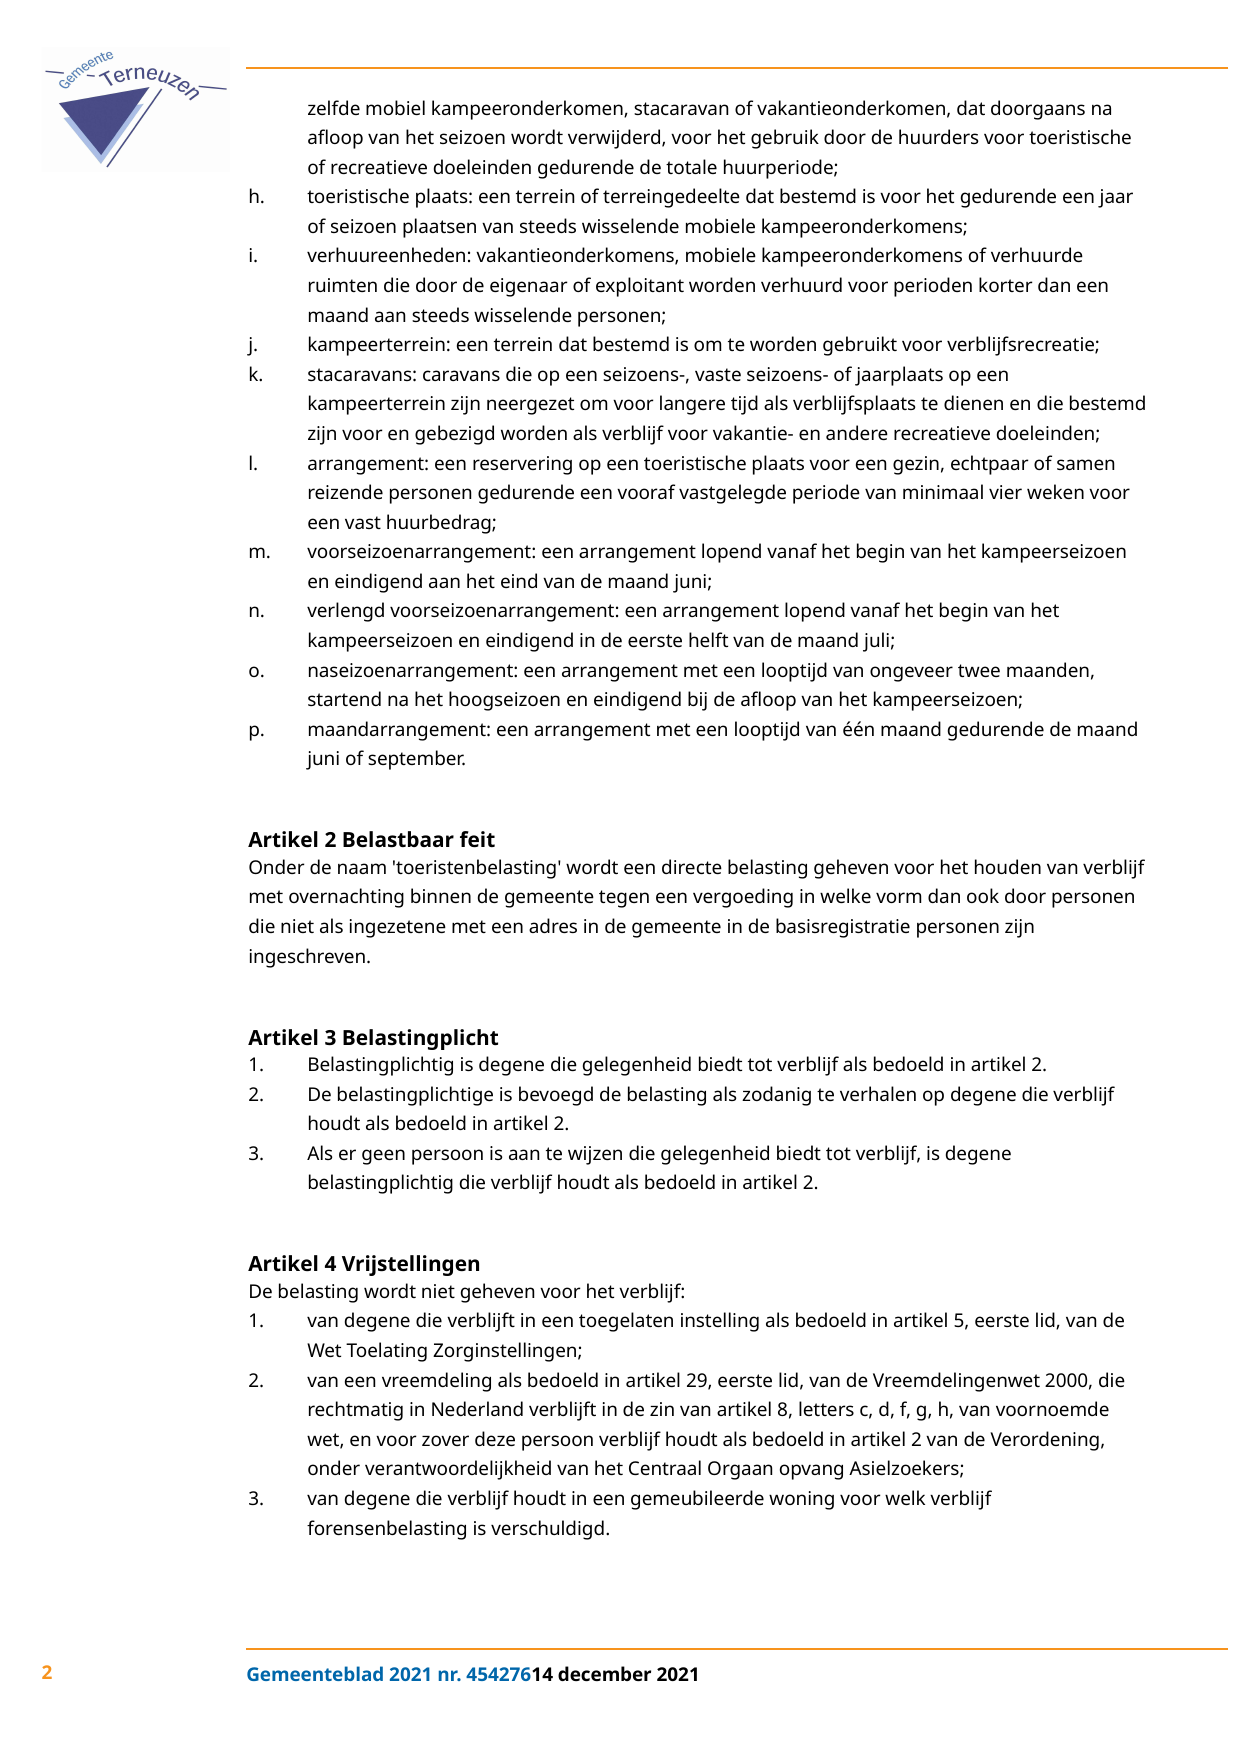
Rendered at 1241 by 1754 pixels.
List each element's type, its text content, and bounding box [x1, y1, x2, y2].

text De belasting wordt niet geheven voor het verblijf: [248, 1278, 1152, 1304]
text Artikel 4 Vrijstellingen [248, 1249, 1152, 1278]
list Belastingplichtig is degene die gelegenheid biedt tot verblijf als bedoeld in artikel 2. [248, 1051, 1152, 1077]
text Artikel 3 Belastingplicht [248, 1023, 1152, 1051]
list zelfde mobiel kampeeronderkomen, stacaravan of vakantieonderkomen, dat doorgaans na afloop van het seizoen wordt verwijderd, voor het gebruik door de huurders voor toeristische of recreatieve doeleinden gedurende de totale huurperiode; [248, 95, 1152, 180]
list verhuureenheden: vakantieonderkomens, mobiele kampeeronderkomens of verhuurde ruimten die door de eigenaar of exploitant worden verhuurd voor perioden korter dan een maand aan steeds wisselende personen; [248, 243, 1152, 328]
text Onder de naam 'toeristenbelasting' wordt een directe belasting geheven voor het houden van verblijf met overnachting binnen de gemeente tegen een vergoeding in welke vorm dan ook door personen die niet als ingezetene met een adres in de gemeente in de basisregistratie personen zijn ingeschreven. [248, 854, 1152, 968]
picture [41, 47, 231, 172]
list De belastingplichtige is bevoegd de belasting als zodanig te verhalen op degene die verblijf houdt als bedoeld in artikel 2. [248, 1081, 1152, 1136]
list naseizoenarrangement: een arrangement met een looptijd van ongeveer twee maanden, startend na het hoogseizoen en eindigend bij de afloop van het kampeerseizoen; [248, 657, 1152, 712]
list van degene die verblijf houdt in een gemeubileerde woning voor welk verblijf forensenbelasting is verschuldigd. [248, 1485, 1152, 1540]
list van degene die verblijft in een toegelaten instelling als bedoeld in artikel 5, eerste lid, van de Wet Toelating Zorginstellingen; [248, 1308, 1152, 1363]
list maandarrangement: een arrangement met een looptijd van één maand gedurende de maand juni of september. [248, 716, 1152, 771]
list arrangement: een reservering op een toeristische plaats voor een gezin, echtpaar of samen reizende personen gedurende een vooraf vastgelegde periode van minimaal vier weken voor een vast huurbedrag; [248, 450, 1152, 535]
list verlengd voorseizoenarrangement: een arrangement lopend vanaf het begin van het kampeerseizoen en eindigend in de eerste helft van de maand juli; [248, 598, 1152, 653]
list van een vreemdeling als bedoeld in artikel 29, eerste lid, van de Vreemdelingenwet 2000, die rechtmatig in Nederland verblijft in de zin van artikel 8, letters c, d, f, g, h, van voornoemde wet, en voor zover deze persoon verblijf houdt als bedoeld in artikel 2 van de Verordening, onder verantwoordelijkheid van het Centraal Orgaan opvang Asielzoekers; [248, 1367, 1152, 1481]
text Artikel 2 Belastbaar feit [248, 826, 1152, 854]
list stacaravans: caravans die op een seizoens-, vaste seizoens- of jaarplaats op een kampeerterrein zijn neergezet om voor langere tijd als verblijfsplaats te dienen en die bestemd zijn voor en gebezigd worden als verblijf voor vakantie- en andere recreatieve doeleinden; [248, 361, 1152, 446]
list kampeerterrein: een terrein dat bestemd is om te worden gebruikt voor verblijfsrecreatie; [248, 331, 1152, 357]
list toeristische plaats: een terrein of terreingedeelte dat bestemd is voor het gedurende een jaar of seizoen plaatsen van steeds wisselende mobiele kampeeronderkomens; [248, 183, 1152, 239]
list Als er geen persoon is aan te wijzen die gelegenheid biedt tot verblijf, is degene belastingplichtig die verblijf houdt als bedoeld in artikel 2. [248, 1140, 1152, 1195]
list voorseizoenarrangement: een arrangement lopend vanaf het begin van het kampeerseizoen en eindigend aan het eind van de maand juni; [248, 538, 1152, 594]
